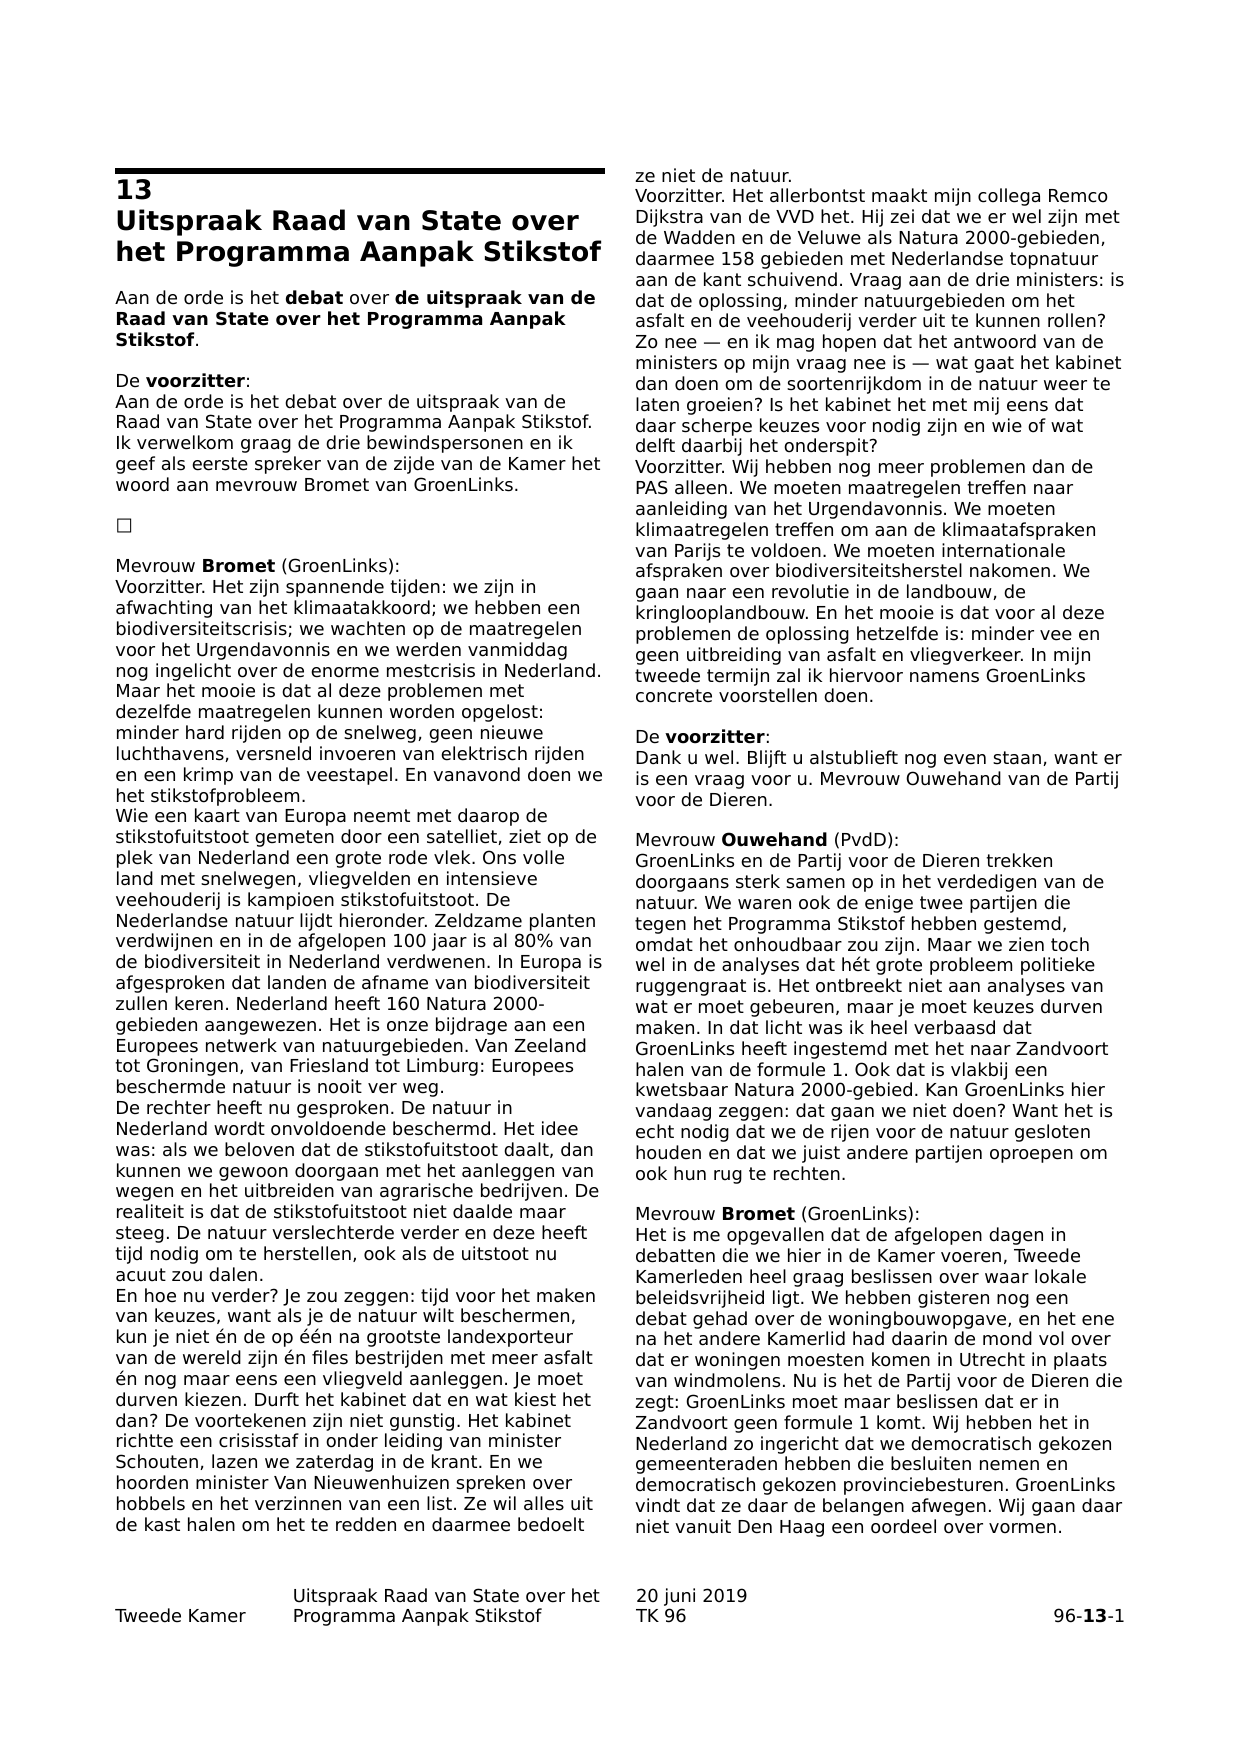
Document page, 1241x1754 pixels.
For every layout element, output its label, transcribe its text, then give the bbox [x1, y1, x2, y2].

text De rechter heeft nu gesproken. De natuur in Nederland wordt onvoldoende beschermd. Het idee was: als we beloven dat de stikstofuitstoot daalt, dan kunnen we gewoon doorgaan met het aanleggen van wegen en het uitbreiden van agrarische bedrijven. De realiteit is dat de stikstofuitstoot niet daalde maar steeg. De natuur verslechterde verder en deze heeft tijd nodig om te herstellen, ook als de uitstoot nu acuut zou dalen. [115, 1098, 605, 1285]
text GroenLinks en de Partij voor de Dieren trekken doorgaans sterk samen op in het verdedigen van de natuur. We waren ook de enige twee partijen die tegen het Programma Stikstof hebben gestemd, omdat het onhoudbaar zou zijn. Maar we zien toch wel in de analyses dat hét grote probleem politieke ruggengraat is. Het ontbreekt niet aan analyses van wat er moet gebeuren, maar je moet keuzes durven maken. In dat licht was ik heel verbaasd dat GroenLinks heeft ingestemd met het naar Zandvoort halen van de formule 1. Ook dat is vlakbij een kwetsbaar Natura 2000-gebied. Kan GroenLinks hier vandaag zeggen: dat gaan we niet doen? Want het is echt nodig dat we de rijen voor de natuur gesloten houden en dat we juist andere partijen oproepen om ook hun rug te rechten. [635, 851, 1125, 1184]
text Het is me opgevallen dat de afgelopen dagen in debatten die we hier in de Kamer voeren, Tweede Kamerleden heel graag beslissen over waar lokale beleidsvrijheid ligt. We hebben gisteren nog een debat gehad over de woningbouwopgave, en het ene na het andere Kamerlid had daarin de mond vol over dat er woningen moesten komen in Utrecht in plaats van windmolens. Nu is het de Partij voor de Dieren die zegt: GroenLinks moet maar beslissen dat er in Zandvoort geen formule 1 komt. Wij hebben het in Nederland zo ingericht dat we democratisch gekozen gemeenteraden hebben die besluiten nemen en democratisch gekozen provinciebesturen. GroenLinks vindt dat ze daar de belangen afwegen. Wij gaan daar niet vanuit Den Haag een oordeel over vormen. [635, 1225, 1125, 1537]
text Mevrouw Bromet (GroenLinks): [635, 1204, 1125, 1225]
text Voorzitter. Wij hebben nog meer problemen dan de PAS alleen. We moeten maatregelen treffen naar aanleiding van het Urgendavonnis. We moeten klimaatregelen treffen om aan de klimaatafspraken van Parijs te voldoen. We moeten internationale afspraken over biodiversiteitsherstel nakomen. We gaan naar een revolutie in de landbouw, de kringlooplandbouw. En het mooie is dat voor al deze problemen de oplossing hetzelfde is: minder vee en geen uitbreiding van asfalt en vliegverkeer. In mijn tweede termijn zal ik hiervoor namens GroenLinks concrete voorstellen doen. [635, 457, 1125, 707]
text Wie een kaart van Europa neemt met daarop de stikstofuitstoot gemeten door een satelliet, ziet op de plek van Nederland een grote rode vlek. Ons volle land met snelwegen, vliegvelden en intensieve veehouderij is kampioen stikstofuitstoot. De Nederlandse natuur lijdt hieronder. Zeldzame planten verdwijnen en in de afgelopen 100 jaar is al 80% van de biodiversiteit in Nederland verdwenen. In Europa is afgesproken dat landen de afname van biodiversiteit zullen keren. Nederland heeft 160 Natura 2000-gebieden aangewezen. Het is onze bijdrage aan een Europees netwerk van natuurgebieden. Van Zeeland tot Groningen, van Friesland tot Limburg: Europees beschermde natuur is nooit ver weg. [115, 806, 605, 1098]
text Voorzitter. Het zijn spannende tijden: we zijn in afwachting van het klimaatakkoord; we hebben een biodiversiteitscrisis; we wachten op de maatregelen voor het Urgendavonnis en we werden vanmiddag nog ingelicht over de enorme mestcrisis in Nederland. Maar het mooie is dat al deze problemen met dezelfde maatregelen kunnen worden opgelost: minder hard rijden op de snelweg, geen nieuwe luchthavens, versneld invoeren van elektrisch rijden en een krimp van de veestapel. En vanavond doen we het stikstofprobleem. [115, 577, 605, 806]
title 13 Uitspraak Raad van State over het Programma Aanpak Stikstof [115, 174, 605, 268]
text ze niet de natuur. [635, 165, 1125, 186]
text Voorzitter. Het allerbontst maakt mijn collega Remco Dijkstra van de VVD het. Hij zei dat we er wel zijn met de Wadden en de Veluwe als Natura 2000-gebieden, daarmee 158 gebieden met Nederlandse topnatuur aan de kant schuivend. Vraag aan de drie ministers: is dat de oplossing, minder natuurgebieden om het asfalt en de veehouderij verder uit te kunnen rollen? Zo nee — en ik mag hopen dat het antwoord van de ministers op mijn vraag nee is — wat gaat het kabinet dan doen om de soortenrijkdom in de natuur weer te laten groeien? Is het kabinet het met mij eens dat daar scherpe keuzes voor nodig zijn en wie of wat delft daarbij het onderspit? [635, 186, 1125, 457]
text Aan de orde is het debat over de uitspraak van de Raad van State over het Programma Aanpak Stikstof. Ik verwelkom graag de drie bewindspersonen en ik geef als eerste spreker van de zijde van de Kamer het woord aan mevrouw Bromet van GroenLinks. [115, 391, 605, 496]
text De voorzitter: [635, 727, 1125, 748]
text En hoe nu verder? Je zou zeggen: tijd voor het maken van keuzes, want als je de natuur wilt beschermen, kun je niet én de op één na grootste landexporteur van de wereld zijn én files bestrijden met meer asfalt én nog maar eens een vliegveld aanleggen. Je moet durven kiezen. Durft het kabinet dat en wat kiest het dan? De voortekenen zijn niet gunstig. Het kabinet richtte een crisisstaf in onder leiding van minister Schouten, lazen we zaterdag in de krant. En we hoorden minister Van Nieuwenhuizen spreken over hobbels en het verzinnen van een list. Ze wil alles uit de kast halen om het te redden en daarmee bedoelt [115, 1285, 605, 1535]
text Aan de orde is het debat over de uitspraak van de Raad van State over het Programma Aanpak Stikstof. [115, 288, 605, 351]
text ⬜ [115, 516, 605, 536]
text De voorzitter: [115, 371, 605, 391]
text Mevrouw Ouwehand (PvdD): [635, 830, 1125, 851]
text Dank u wel. Blijft u alstublieft nog even staan, want er is een vraag voor u. Mevrouw Ouwehand van de Partij voor de Dieren. [635, 748, 1125, 810]
text Mevrouw Bromet (GroenLinks): [115, 556, 605, 577]
